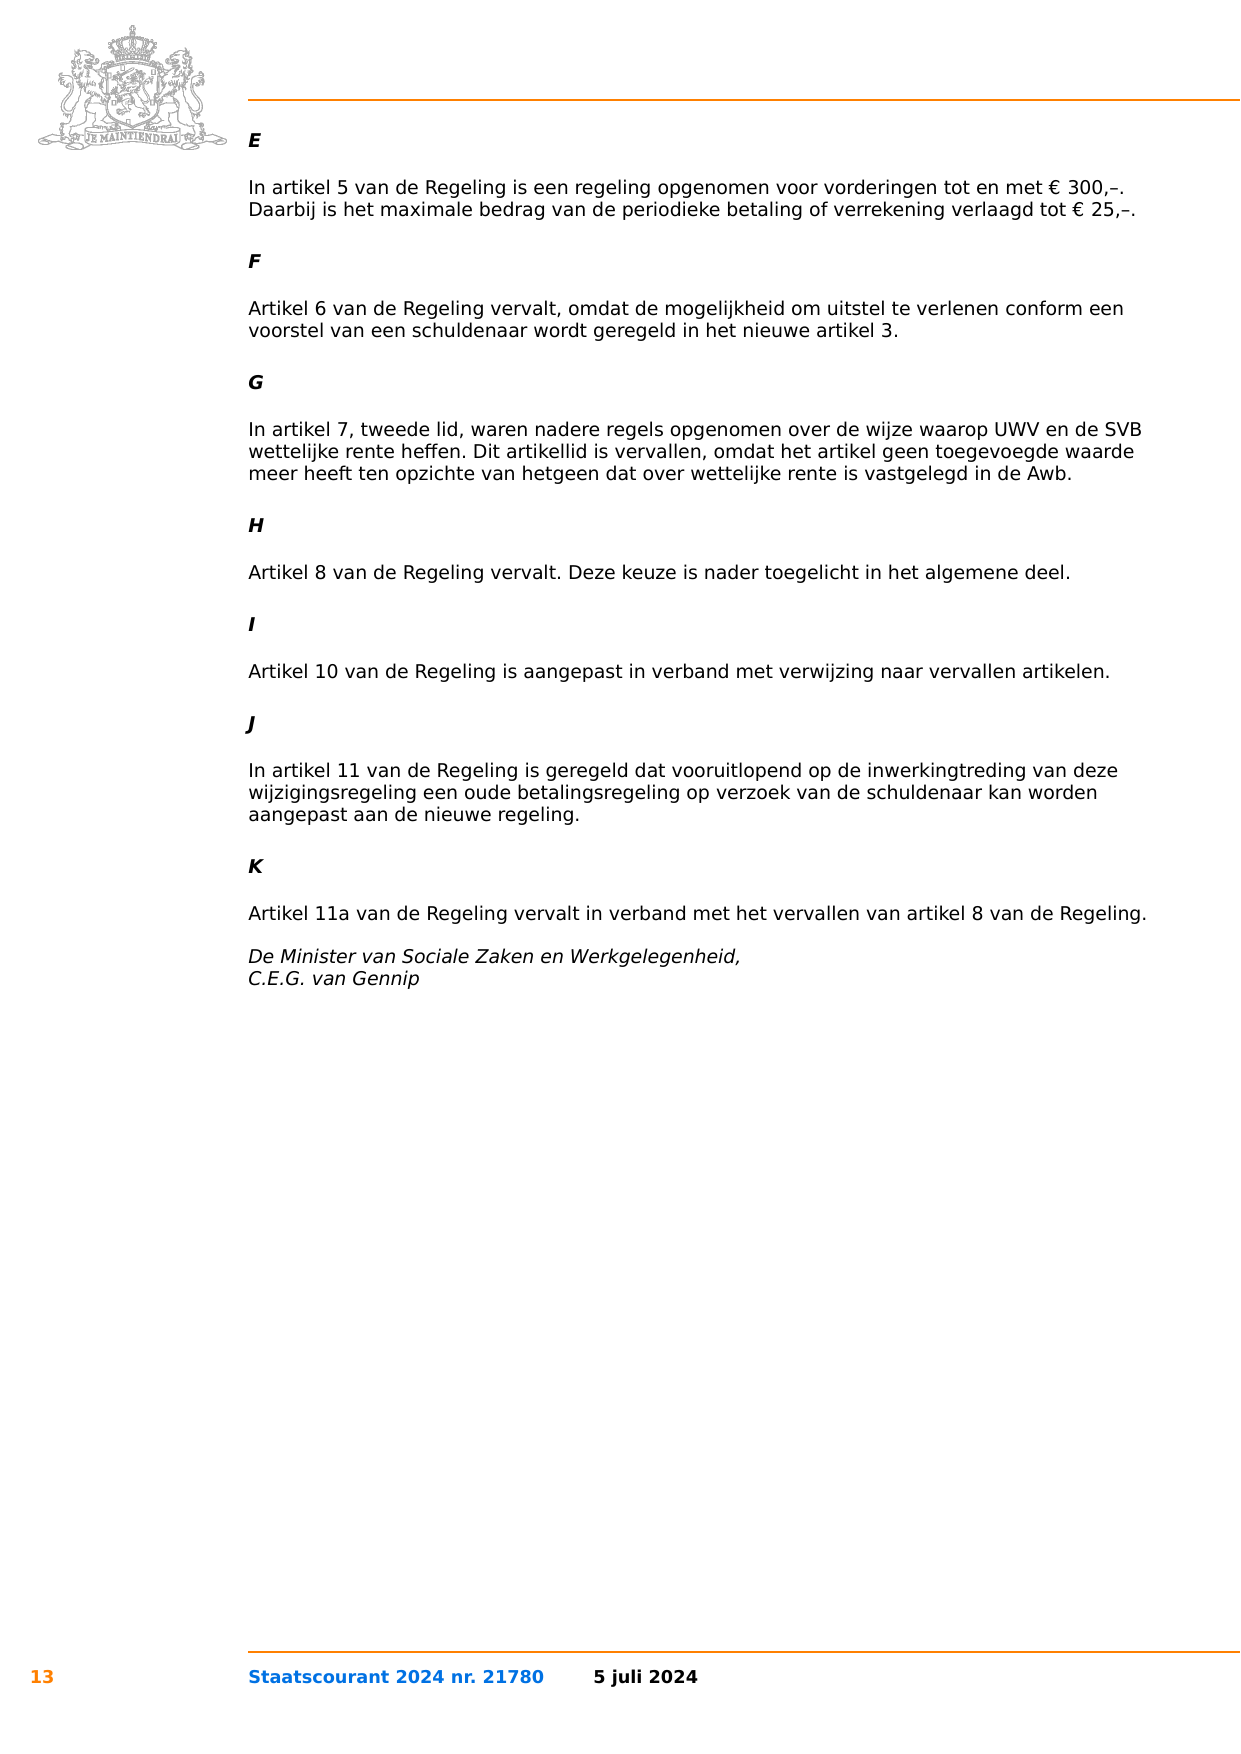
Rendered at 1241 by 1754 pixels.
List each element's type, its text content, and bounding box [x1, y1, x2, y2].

text De Minister van Sociale Zaken en Werkgelegenheid, C.E.G. van Gennip [248, 946, 1163, 990]
subtitle F [248, 251, 1163, 273]
subtitle E [248, 130, 1163, 152]
text In artikel 5 van de Regeling is een regeling opgenomen voor vorderingen tot en met € 300,–. Daarbij is het maximale bedrag van de periodieke betaling of verrekening verlaagd tot € 25,–. [248, 177, 1163, 221]
text In artikel 11 van de Regeling is geregeld dat vooruitlopend op de inwerkingtreding van deze wijzigingsregeling een oude betalingsregeling op verzoek van de schuldenaar kan worden aangepast aan de nieuwe regeling. [248, 759, 1163, 826]
text Artikel 8 van de Regeling vervalt. Deze keuze is nader toegelicht in het algemene deel. [248, 562, 1163, 584]
subtitle I [248, 614, 1163, 636]
text In artikel 7, tweede lid, waren nadere regels opgenomen over de wijze waarop UWV en de SVB wettelijke rente heffen. Dit artikellid is vervallen, omdat het artikel geen toegevoegde waarde meer heeft ten opzichte van hetgeen dat over wettelijke rente is vastgelegd in de Awb. [248, 419, 1163, 485]
text Artikel 6 van de Regeling vervalt, omdat de mogelijkheid om uitstel te verlenen conform een voorstel van een schuldenaar wordt geregeld in het nieuwe artikel 3. [248, 298, 1163, 342]
subtitle K [248, 856, 1163, 877]
subtitle H [248, 515, 1163, 537]
subtitle J [248, 713, 1163, 734]
text Artikel 10 van de Regeling is aangepast in verband met verwijzing naar vervallen artikelen. [248, 661, 1163, 683]
text Artikel 11a van de Regeling vervalt in verband met het vervallen van artikel 8 van de Regeling. [248, 902, 1163, 924]
subtitle G [248, 372, 1163, 394]
picture [38, 25, 227, 150]
